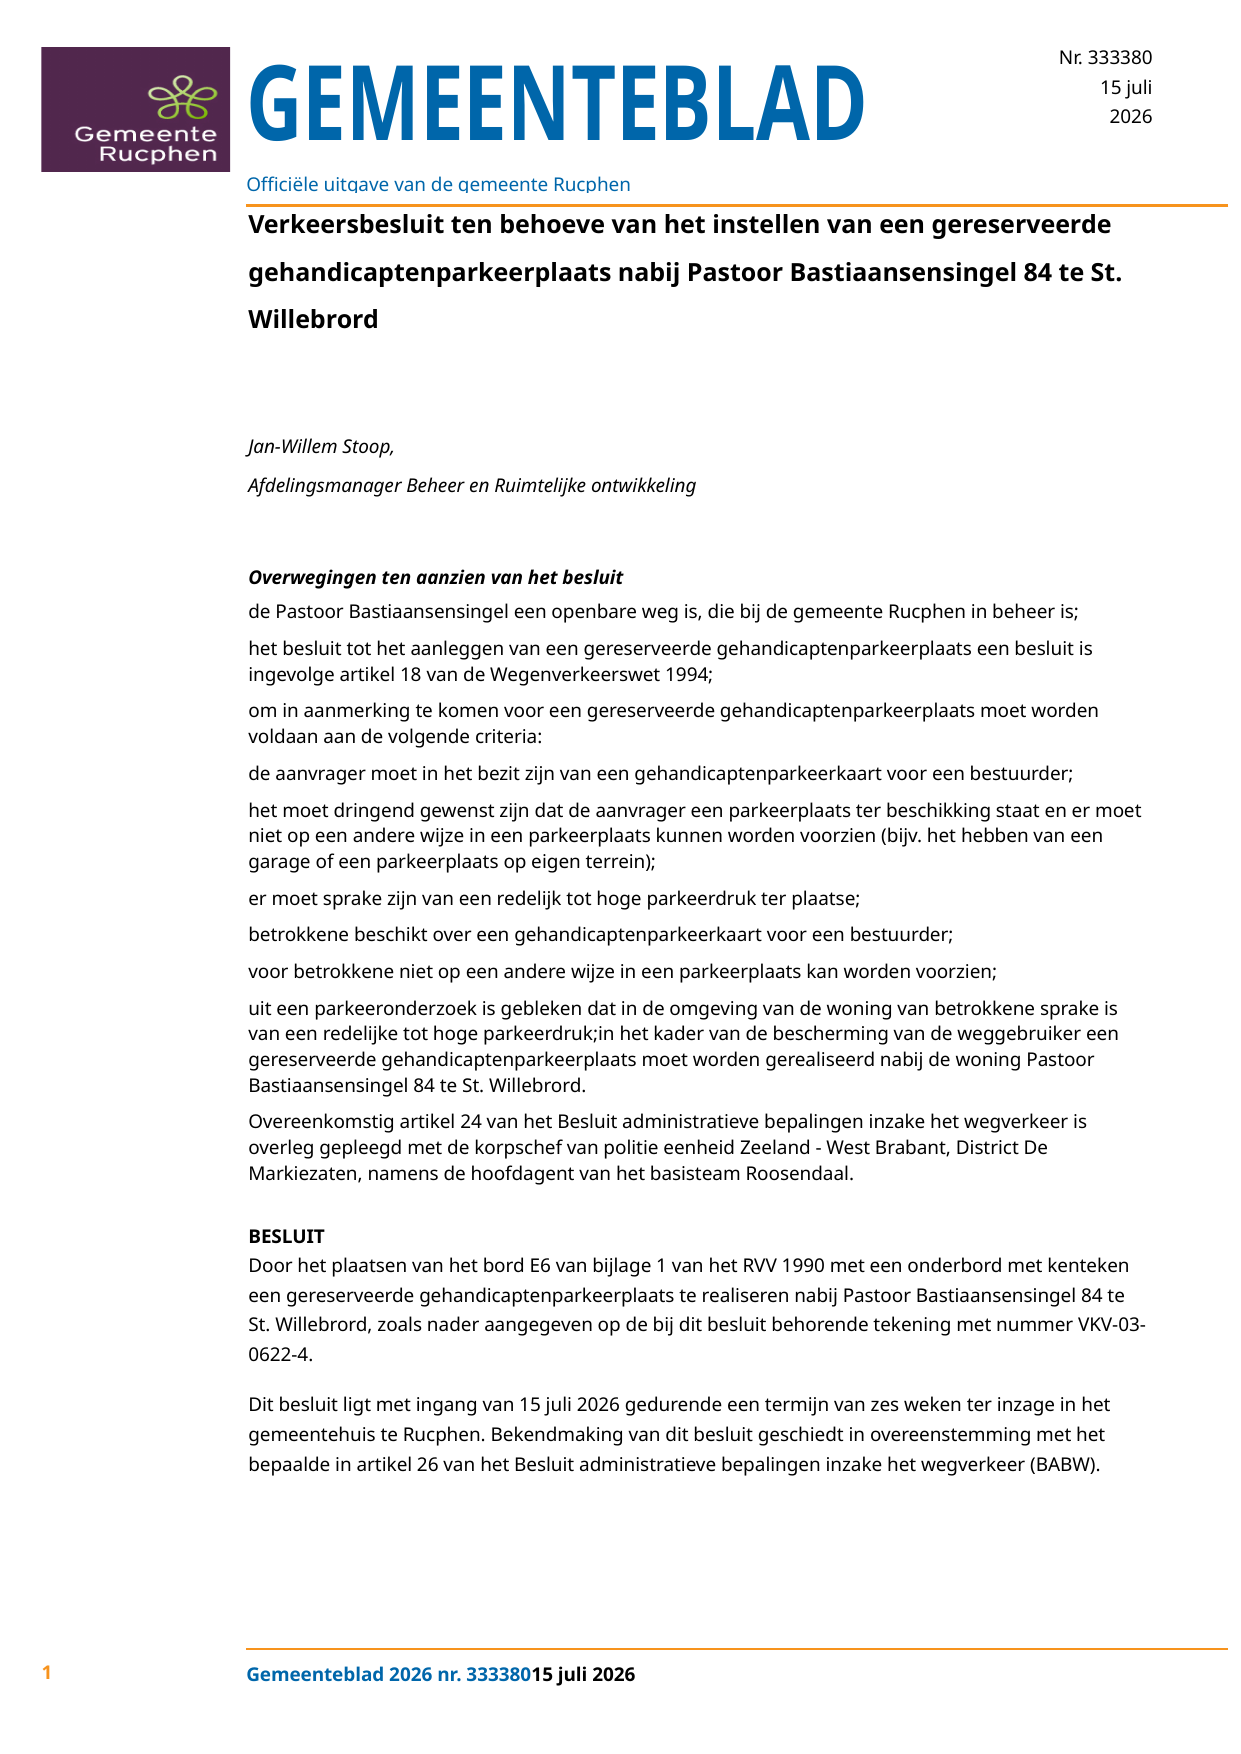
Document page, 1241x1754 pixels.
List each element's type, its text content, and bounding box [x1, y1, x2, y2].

text er moet sprake zijn van een redelijk tot hoge parkeerdruk ter plaatse; [248, 885, 1152, 911]
text betrokkene beschikt over een gehandicaptenparkeerkaart voor een bestuurder; [248, 922, 1152, 947]
text het besluit tot het aanleggen van een gereserveerde gehandicaptenparkeerplaats een besluit is ingevolge artikel 18 van de Wegenverkeerswet 1994; [248, 635, 1152, 687]
text Overwegingen ten aanzien van het besluit [248, 564, 1152, 590]
text Afdelingsmanager Beheer en Ruimtelijke ontwikkeling [248, 472, 1152, 498]
text Jan-Willem Stoop, [248, 433, 1152, 459]
text uit een parkeeronderzoek is gebleken dat in de omgeving van de woning van betrokkene sprake is van een redelijke tot hoge parkeerdruk;in het kader van de bescherming van de weggebruiker een gereserveerde gehandicaptenparkeerplaats moet worden gerealiseerd nabij de woning Pastoor Bastiaansensingel 84 te St. Willebrord. [248, 995, 1152, 1098]
text Verkeersbesluit ten behoeve van het instellen van een gereserveerde gehandicaptenparkeerplaats nabij Pastoor Bastiaansensingel 84 te St. Willebrord [248, 207, 1152, 336]
text de aanvrager moet in het bezit zijn van een gehandicaptenparkeerkaart voor een bestuurder; [248, 760, 1152, 786]
text BESLUIT [248, 1223, 1152, 1249]
text de Pastoor Bastiaansensingel een openbare weg is, die bij de gemeente Rucphen in beheer is; [248, 599, 1152, 624]
picture [41, 47, 231, 172]
text Door het plaatsen van het bord E6 van bijlage 1 van het RVV 1990 met een onderbord met kenteken een gereserveerde gehandicaptenparkeerplaats te realiseren nabij Pastoor Bastiaansensingel 84 te St. Willebrord, zoals nader aangegeven op de bij dit besluit behorende tekening met nummer VKV-03-0622-4. [248, 1252, 1152, 1367]
text Dit besluit ligt met ingang van 15 juli 2026 gedurende een termijn van zes weken ter inzage in het gemeentehuis te Rucphen. Bekendmaking van dit besluit geschiedt in overeenstemming met het bepaalde in artikel 26 van het Besluit administratieve bepalingen inzake het wegverkeer (BABW). [248, 1392, 1152, 1477]
text om in aanmerking te komen voor een gereserveerde gehandicaptenparkeerplaats moet worden voldaan aan de volgende criteria: [248, 698, 1152, 749]
text voor betrokkene niet op een andere wijze in een parkeerplaats kan worden voorzien; [248, 958, 1152, 984]
text het moet dringend gewenst zijn dat de aanvrager een parkeerplaats ter beschikking staat en er moet niet op een andere wijze in een parkeerplaats kunnen worden voorzien (bijv. het hebben van een garage of een parkeerplaats op eigen terrein); [248, 797, 1152, 874]
text Overeenkomstig artikel 24 van het Besluit administratieve bepalingen inzake het wegverkeer is overleg gepleegd met de korpschef van politie eenheid Zeeland - West Brabant, District De Markiezaten, namens de hoofdagent van het basisteam Roosendaal. [248, 1109, 1152, 1186]
